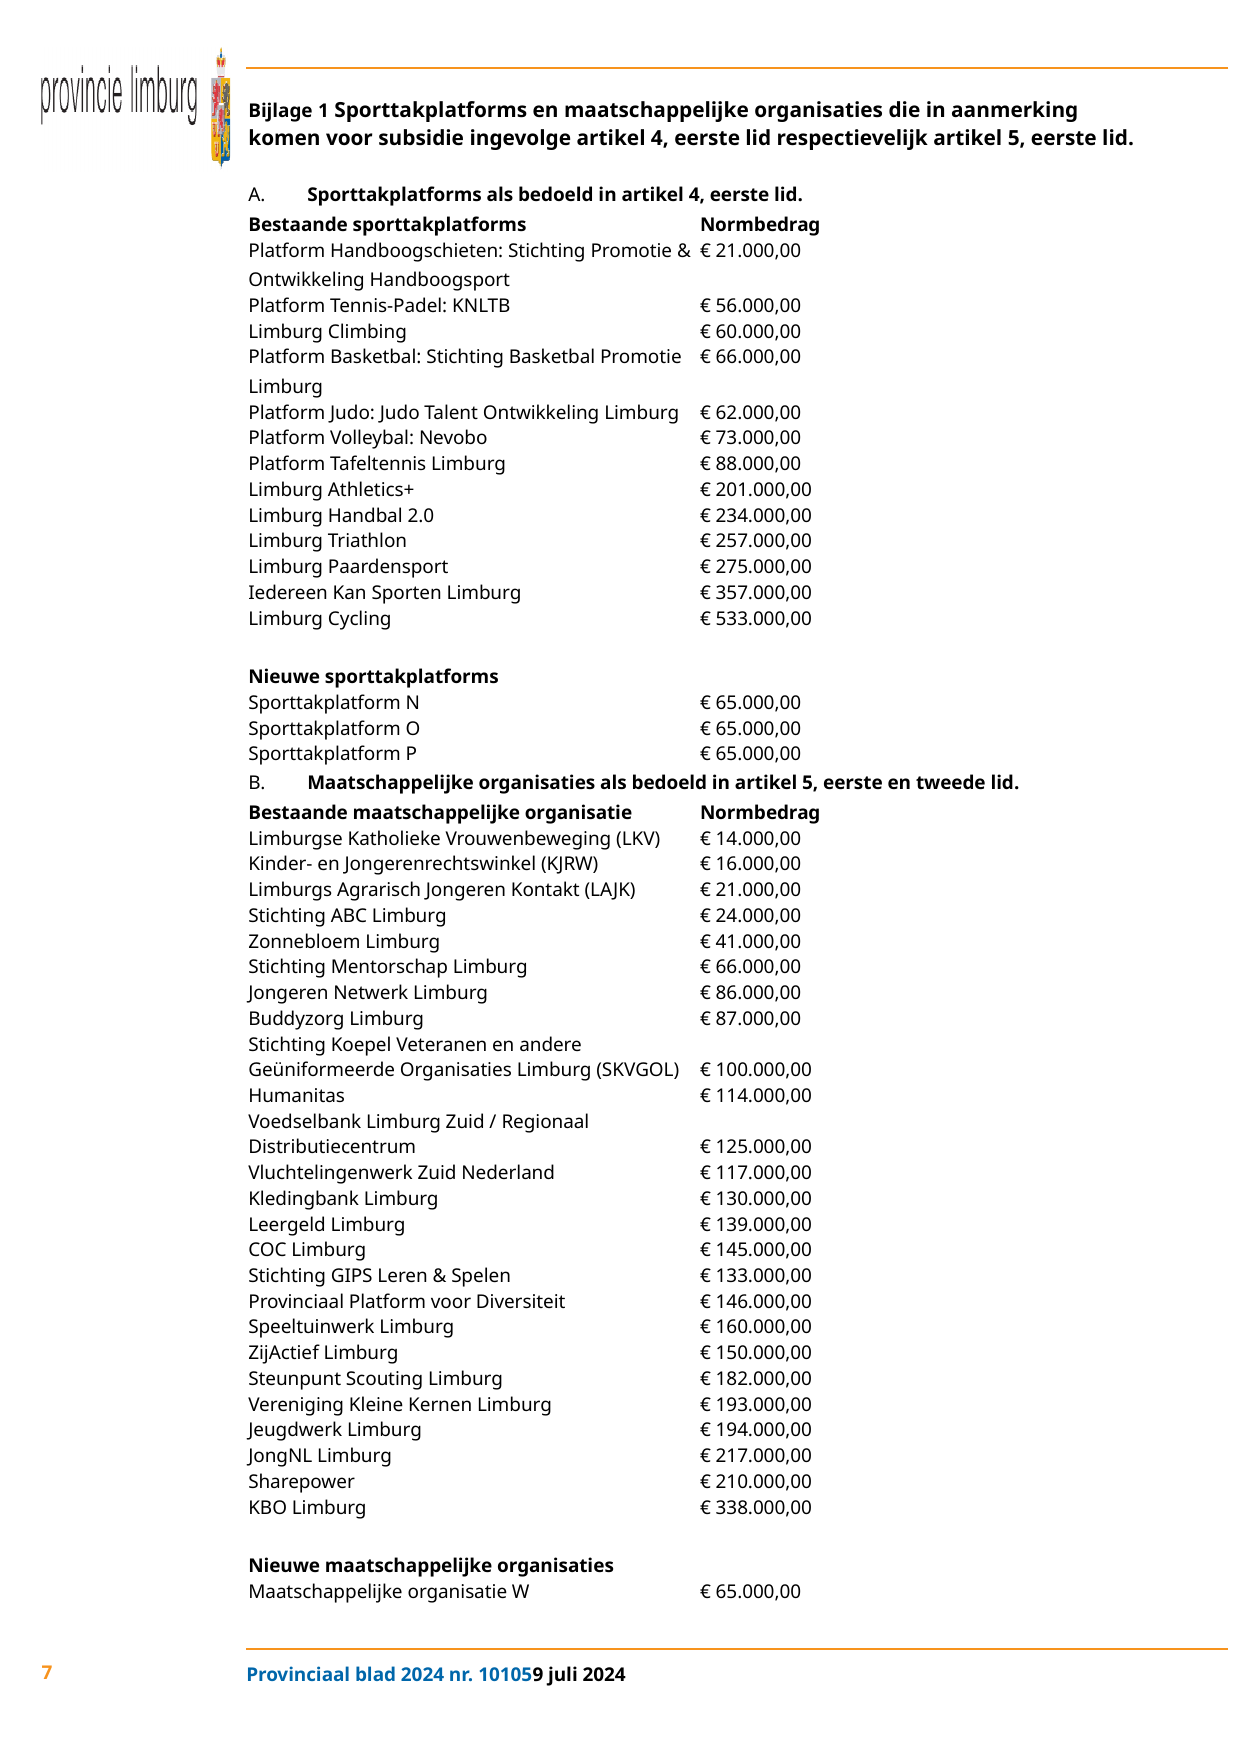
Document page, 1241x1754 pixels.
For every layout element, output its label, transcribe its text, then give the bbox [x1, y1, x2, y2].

table_cell Sporttakplatform N [248, 689, 700, 715]
table_cell € 193.000,00 [700, 1391, 1152, 1417]
table_cell € 133.000,00 [700, 1262, 1152, 1288]
table_cell Humanitas [248, 1082, 700, 1108]
table_cell € 257.000,00 [700, 528, 1152, 553]
table_cell € 357.000,00 [700, 579, 1152, 605]
table_cell Vereniging Kleine Kernen Limburg [248, 1391, 700, 1417]
table_cell [700, 1031, 1152, 1056]
table_cell Limburg Athletics+ [248, 476, 700, 502]
table_cell € 16.000,00 [700, 851, 1152, 876]
list Maatschappelijke organisaties als bedoeld in artikel 5, eerste en tweede lid. [248, 769, 1152, 795]
picture [41, 47, 231, 172]
table_cell Platform Volleybal: Nevobo [248, 425, 700, 450]
table_cell Leergeld Limburg [248, 1211, 700, 1237]
table_cell Sharepower [248, 1468, 700, 1494]
table_cell € 62.000,00 [700, 399, 1152, 424]
table_cell € 60.000,00 [700, 318, 1152, 343]
table_cell Limburg Handbal 2.0 [248, 502, 700, 527]
table_cell Limburg Climbing [248, 318, 700, 343]
table_cell Geüniformeerde Organisaties Limburg (SKVGOL) [248, 1056, 700, 1082]
table_cell Distributiecentrum [248, 1134, 700, 1159]
table_cell € 145.000,00 [700, 1237, 1152, 1262]
table_cell Stichting Koepel Veteranen en andere [248, 1031, 700, 1056]
table_header Normbedrag [700, 799, 1152, 825]
table_cell € 87.000,00 [700, 1005, 1152, 1031]
table_cell € 65.000,00 [700, 715, 1152, 741]
table_cell € 114.000,00 [700, 1082, 1152, 1108]
table_cell € 338.000,00 [700, 1494, 1152, 1519]
table_cell Speeltuinwerk Limburg [248, 1314, 700, 1339]
table_cell Kinder- en Jongerenrechtswinkel (KJRW) [248, 851, 700, 876]
table_cell Platform Tennis-Padel: KNLTB [248, 292, 700, 318]
table_cell Maatschappelijke organisatie W [248, 1578, 700, 1604]
table_cell € 234.000,00 [700, 502, 1152, 527]
table_cell € 194.000,00 [700, 1417, 1152, 1442]
table_cell Stichting GIPS Leren & Spelen [248, 1262, 700, 1288]
table_cell Platform Handboogschieten: Stichting Promotie & Ontwikkeling Handboogsport [248, 237, 700, 292]
table_cell Steunpunt Scouting Limburg [248, 1365, 700, 1391]
table_header Nieuwe maatschappelijke organisaties [248, 1553, 700, 1578]
table_cell € 73.000,00 [700, 425, 1152, 450]
table_header Normbedrag [700, 211, 1152, 237]
table_cell Platform Judo: Judo Talent Ontwikkeling Limburg [248, 399, 700, 424]
table_cell € 41.000,00 [700, 928, 1152, 953]
table_cell Limburg Triathlon [248, 528, 700, 553]
table_cell Platform Basketbal: Stichting Basketbal Promotie Limburg [248, 344, 700, 399]
table_cell € 24.000,00 [700, 902, 1152, 928]
table_cell JongNL Limburg [248, 1443, 700, 1468]
table_cell € 275.000,00 [700, 553, 1152, 579]
table_cell € 125.000,00 [700, 1134, 1152, 1159]
table_cell Voedselbank Limburg Zuid / Regionaal [248, 1108, 700, 1134]
list Sporttakplatforms als bedoeld in artikel 4, eerste lid. [248, 181, 1152, 207]
table_cell Limburg Cycling [248, 605, 700, 630]
table_cell Limburgse Katholieke Vrouwenbeweging (LKV) [248, 825, 700, 851]
table_cell € 56.000,00 [700, 292, 1152, 318]
table_cell € 150.000,00 [700, 1340, 1152, 1365]
table_cell € 21.000,00 [700, 876, 1152, 902]
table_cell € 14.000,00 [700, 825, 1152, 851]
table_cell € 217.000,00 [700, 1443, 1152, 1468]
table_cell Platform Tafeltennis Limburg [248, 450, 700, 476]
table_cell € 21.000,00 [700, 237, 1152, 292]
table_cell € 182.000,00 [700, 1365, 1152, 1391]
table_cell € 86.000,00 [700, 979, 1152, 1005]
table_cell Stichting ABC Limburg [248, 902, 700, 928]
table_cell ZijActief Limburg [248, 1340, 700, 1365]
table_cell Provinciaal Platform voor Diversiteit [248, 1288, 700, 1314]
table_cell Limburgs Agrarisch Jongeren Kontakt (LAJK) [248, 876, 700, 902]
text Bijlage 1 Sporttakplatforms en maatschappelijke organisaties die in aanmerking komen voor subsidie ingevolge artikel 4, eerste lid respectievelijk artikel 5, eerste lid. [248, 95, 1152, 152]
table_cell € 65.000,00 [700, 1578, 1152, 1604]
table_header Bestaande maatschappelijke organisatie [248, 799, 700, 825]
table_cell € 66.000,00 [700, 954, 1152, 979]
table_cell Kledingbank Limburg [248, 1185, 700, 1211]
table_cell Sporttakplatform O [248, 715, 700, 741]
table_cell Zonnebloem Limburg [248, 928, 700, 953]
table_cell € 117.000,00 [700, 1159, 1152, 1185]
table_header Nieuwe sporttakplatforms [248, 663, 700, 689]
table_cell € 65.000,00 [700, 689, 1152, 715]
table_cell Jongeren Netwerk Limburg [248, 979, 700, 1005]
table_cell € 100.000,00 [700, 1056, 1152, 1082]
table_cell Limburg Paardensport [248, 553, 700, 579]
table_cell Stichting Mentorschap Limburg [248, 954, 700, 979]
table_cell € 130.000,00 [700, 1185, 1152, 1211]
table_header Bestaande sporttakplatforms [248, 211, 700, 237]
table_cell € 160.000,00 [700, 1314, 1152, 1339]
table_cell € 66.000,00 [700, 344, 1152, 399]
table_header [700, 663, 1152, 689]
table_cell [700, 1108, 1152, 1134]
table_cell € 139.000,00 [700, 1211, 1152, 1237]
table_cell Iedereen Kan Sporten Limburg [248, 579, 700, 605]
table_cell € 210.000,00 [700, 1468, 1152, 1494]
table_cell € 201.000,00 [700, 476, 1152, 502]
table_cell Vluchtelingenwerk Zuid Nederland [248, 1159, 700, 1185]
table_cell € 146.000,00 [700, 1288, 1152, 1314]
table_cell € 88.000,00 [700, 450, 1152, 476]
table_cell Jeugdwerk Limburg [248, 1417, 700, 1442]
table_cell € 533.000,00 [700, 605, 1152, 630]
table_cell KBO Limburg [248, 1494, 700, 1519]
table_header [700, 1553, 1152, 1578]
table_cell Buddyzorg Limburg [248, 1005, 700, 1031]
table_cell Sporttakplatform P [248, 741, 700, 766]
table_cell € 65.000,00 [700, 741, 1152, 766]
table_cell COC Limburg [248, 1237, 700, 1262]
